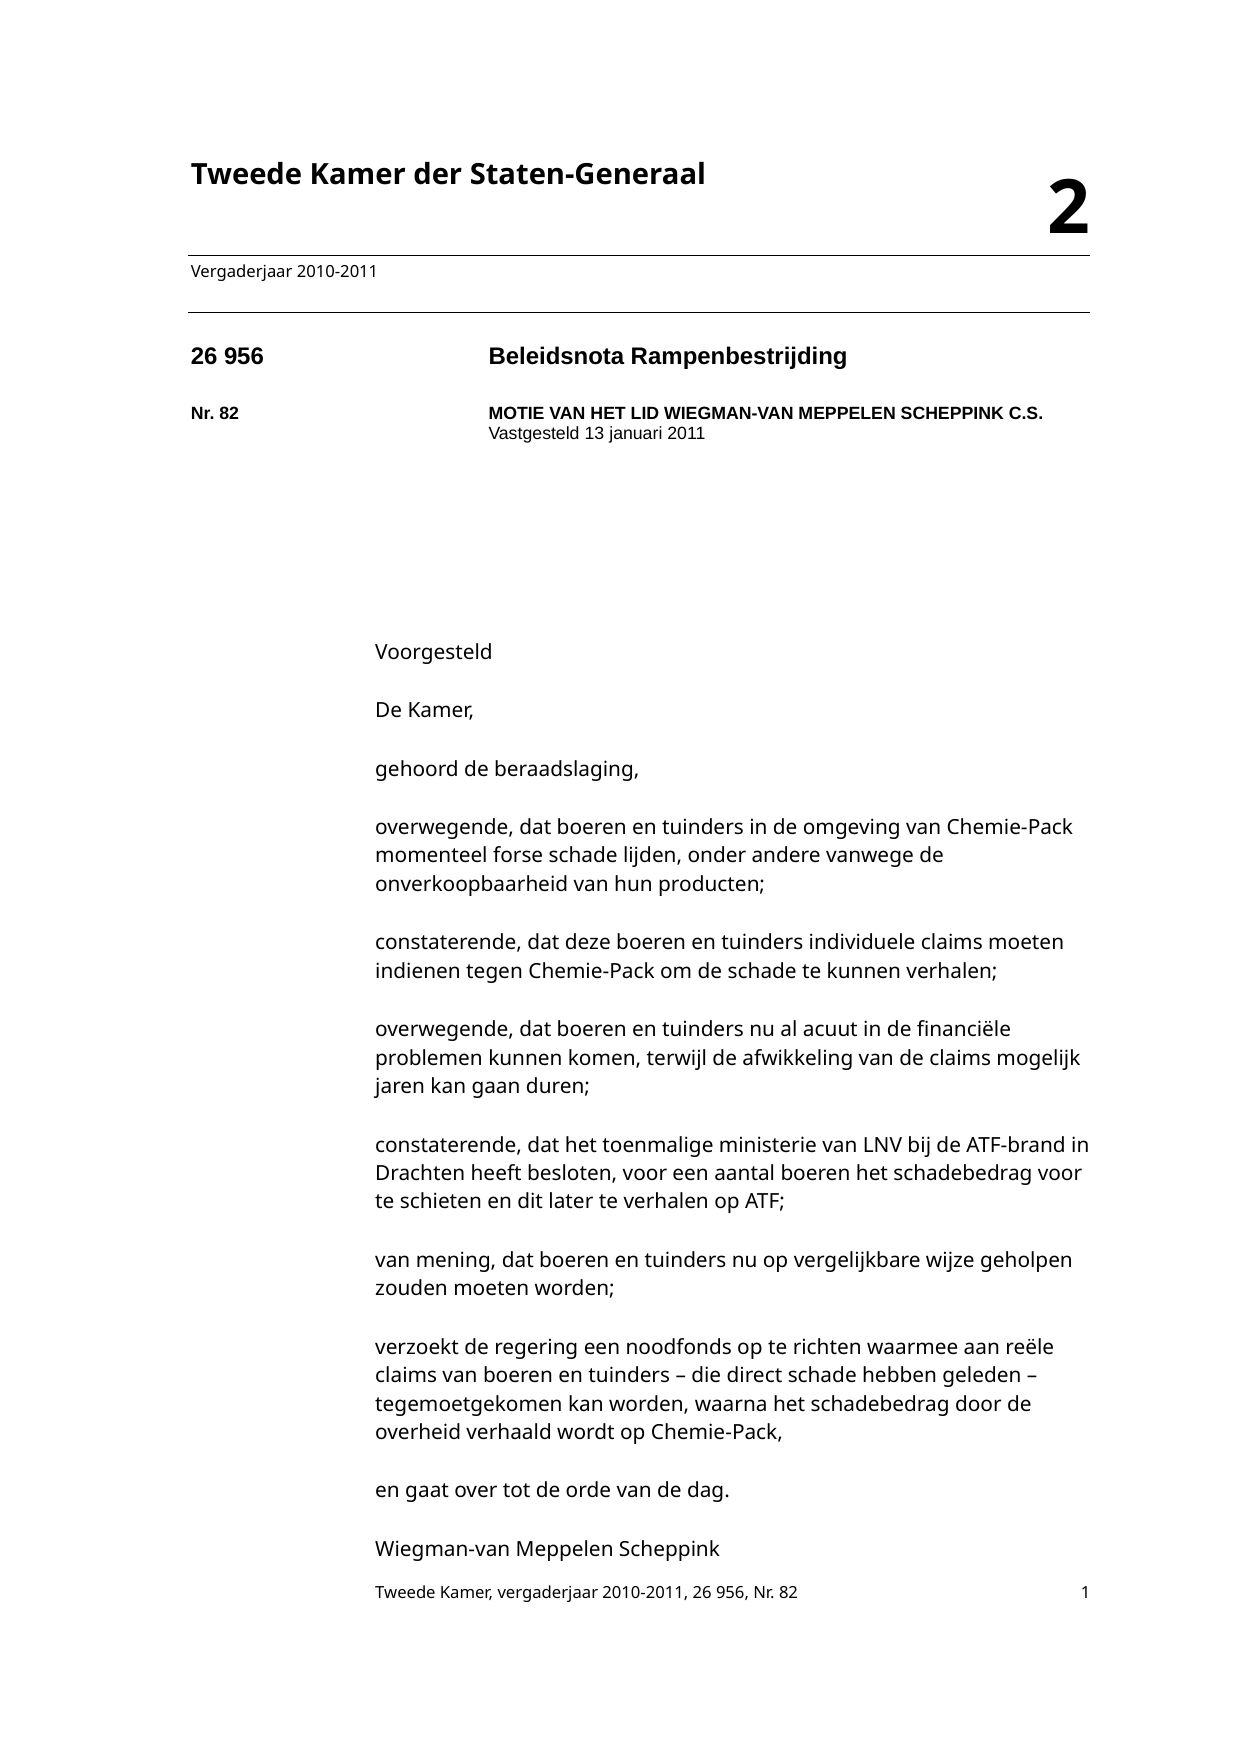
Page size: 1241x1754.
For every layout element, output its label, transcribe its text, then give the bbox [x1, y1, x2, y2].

table_cell Beleidsnota Rampenbestrijding [485, 339, 1090, 399]
text constaterende, dat het toenmalige ministerie van LNV bij de ATF-brand in Drachten heeft besloten, voor een aantal boeren het schadebedrag voor te schieten en dit later te verhalen op ATF; [375, 1130, 1090, 1215]
table_cell MOTIE VAN HET LID WIEGMAN-VAN MEPPELEN SCHEPPINK C.S. Vastgesteld 13 januari 2011 [485, 399, 1090, 518]
table_header 2 [910, 150, 1090, 255]
table_cell [188, 313, 485, 339]
text gehoord de beraadslaging, [375, 754, 1090, 782]
table_cell Nr. 82 [188, 399, 485, 518]
text Wiegman-van Meppelen Scheppink [375, 1534, 1090, 1562]
text Voorgesteld [375, 637, 1090, 665]
text constaterende, dat deze boeren en tuinders individuele claims moeten indienen tegen Chemie-Pack om de schade te kunnen verhalen; [375, 927, 1090, 984]
table_header Tweede Kamer der Staten-Generaal [188, 150, 909, 255]
table_cell [485, 256, 1090, 312]
table_cell [485, 313, 1090, 339]
text van mening, dat boeren en tuinders nu op vergelijkbare wijze geholpen zouden moeten worden; [375, 1245, 1090, 1302]
text overwegende, dat boeren en tuinders nu al acuut in de financiële problemen kunnen komen, terwijl de afwikkeling van de claims mogelijk jaren kan gaan duren; [375, 1014, 1090, 1100]
text en gaat over tot de orde van de dag. [375, 1476, 1090, 1504]
table_cell 26 956 [188, 339, 485, 399]
table_cell Vergaderjaar 2010-2011 [188, 256, 485, 312]
text overwegende, dat boeren en tuinders in de omgeving van Chemie-Pack momenteel forse schade lijden, onder andere vanwege de onverkoopbaarheid van hun producten; [375, 812, 1090, 897]
text De Kamer, [375, 695, 1090, 724]
text verzoekt de regering een noodfonds op te richten waarmee aan reële claims van boeren en tuinders – die direct schade hebben geleden – tegemoetgekomen kan worden, waarna het schadebedrag door de overheid verhaald wordt op Chemie-Pack, [375, 1332, 1090, 1446]
